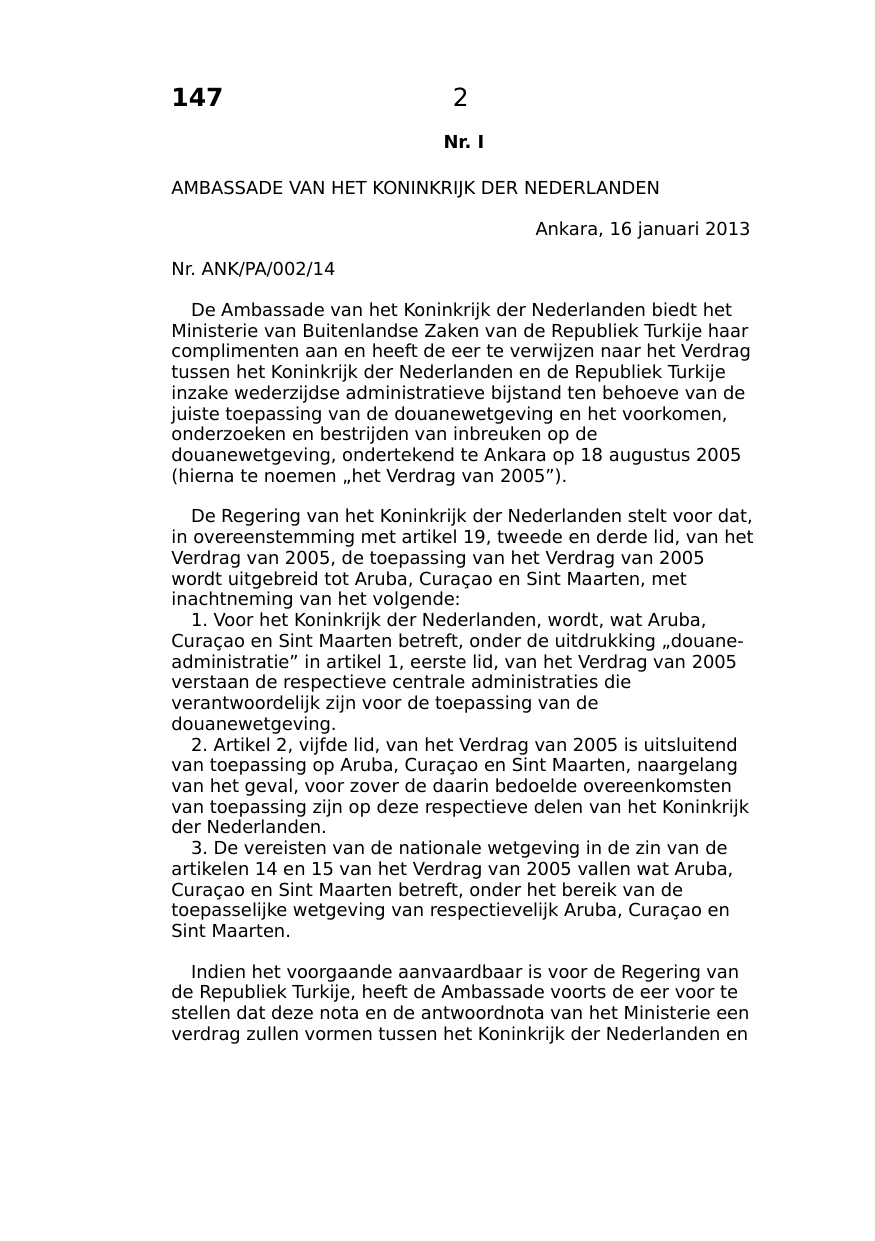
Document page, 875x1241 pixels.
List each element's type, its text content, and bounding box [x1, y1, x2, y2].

text De Ambassade van het Koninkrijk der Nederlanden biedt het Ministerie van Buitenlandse Zaken van de Republiek Turkije haar complimenten aan en heeft de eer te verwijzen naar het Verdrag tussen het Koninkrijk der Nederlanden en de Republiek Turkije inzake wederzijdse administratieve bijstand ten behoeve van de juiste toepassing van de douanewetgeving en het voorkomen, onderzoeken en bestrijden van inbreuken op de douanewetgeving, ondertekend te Ankara op 18 augustus 2005 (hierna te noemen „het Verdrag van 2005”). [171, 300, 756, 486]
text AMBASSADE VAN HET KONINKRIJK DER NEDERLANDEN [171, 178, 756, 198]
text 1. Voor het Koninkrijk der Nederlanden, wordt, wat Aruba, Curaçao en Sint Maarten betreft, onder de uitdrukking „douane-administratie” in artikel 1, eerste lid, van het Verdrag van 2005 verstaan de respectieve centrale administraties die verantwoordelijk zijn voor de toepassing van de douanewetgeving. [171, 610, 756, 734]
text 2. Artikel 2, vijfde lid, van het Verdrag van 2005 is uitsluitend van toepassing op Aruba, Curaçao en Sint Maarten, naargelang van het geval, voor zover de daarin bedoelde overeenkomsten van toepassing zijn op deze respectieve delen van het Koninkrijk der Nederlanden. [171, 734, 756, 838]
text 3. De vereisten van de nationale wetgeving in de zin van de artikelen 14 en 15 van het Verdrag van 2005 vallen wat Aruba, Curaçao en Sint Maarten betreft, onder het bereik van de toepasselijke wetgeving van respectievelijk Aruba, Curaçao en Sint Maarten. [171, 838, 756, 942]
subtitle Nr. I [171, 132, 756, 153]
text De Regering van het Koninkrijk der Nederlanden stelt voor dat, in overeenstemming met artikel 19, tweede en derde lid, van het Verdrag van 2005, de toepassing van het Verdrag van 2005 wordt uitgebreid tot Aruba, Curaçao en Sint Maarten, met inachtneming van het volgende: [171, 506, 756, 610]
text Nr. ANK/PA/002/14 [171, 259, 756, 280]
text Ankara, 16 januari 2013 [171, 218, 756, 239]
text Indien het voorgaande aanvaardbaar is voor de Regering van de Republiek Turkije, heeft de Ambassade voorts de eer voor te stellen dat deze nota en de antwoordnota van het Ministerie een verdrag zullen vormen tussen het Koninkrijk der Nederlanden en [171, 962, 756, 1044]
